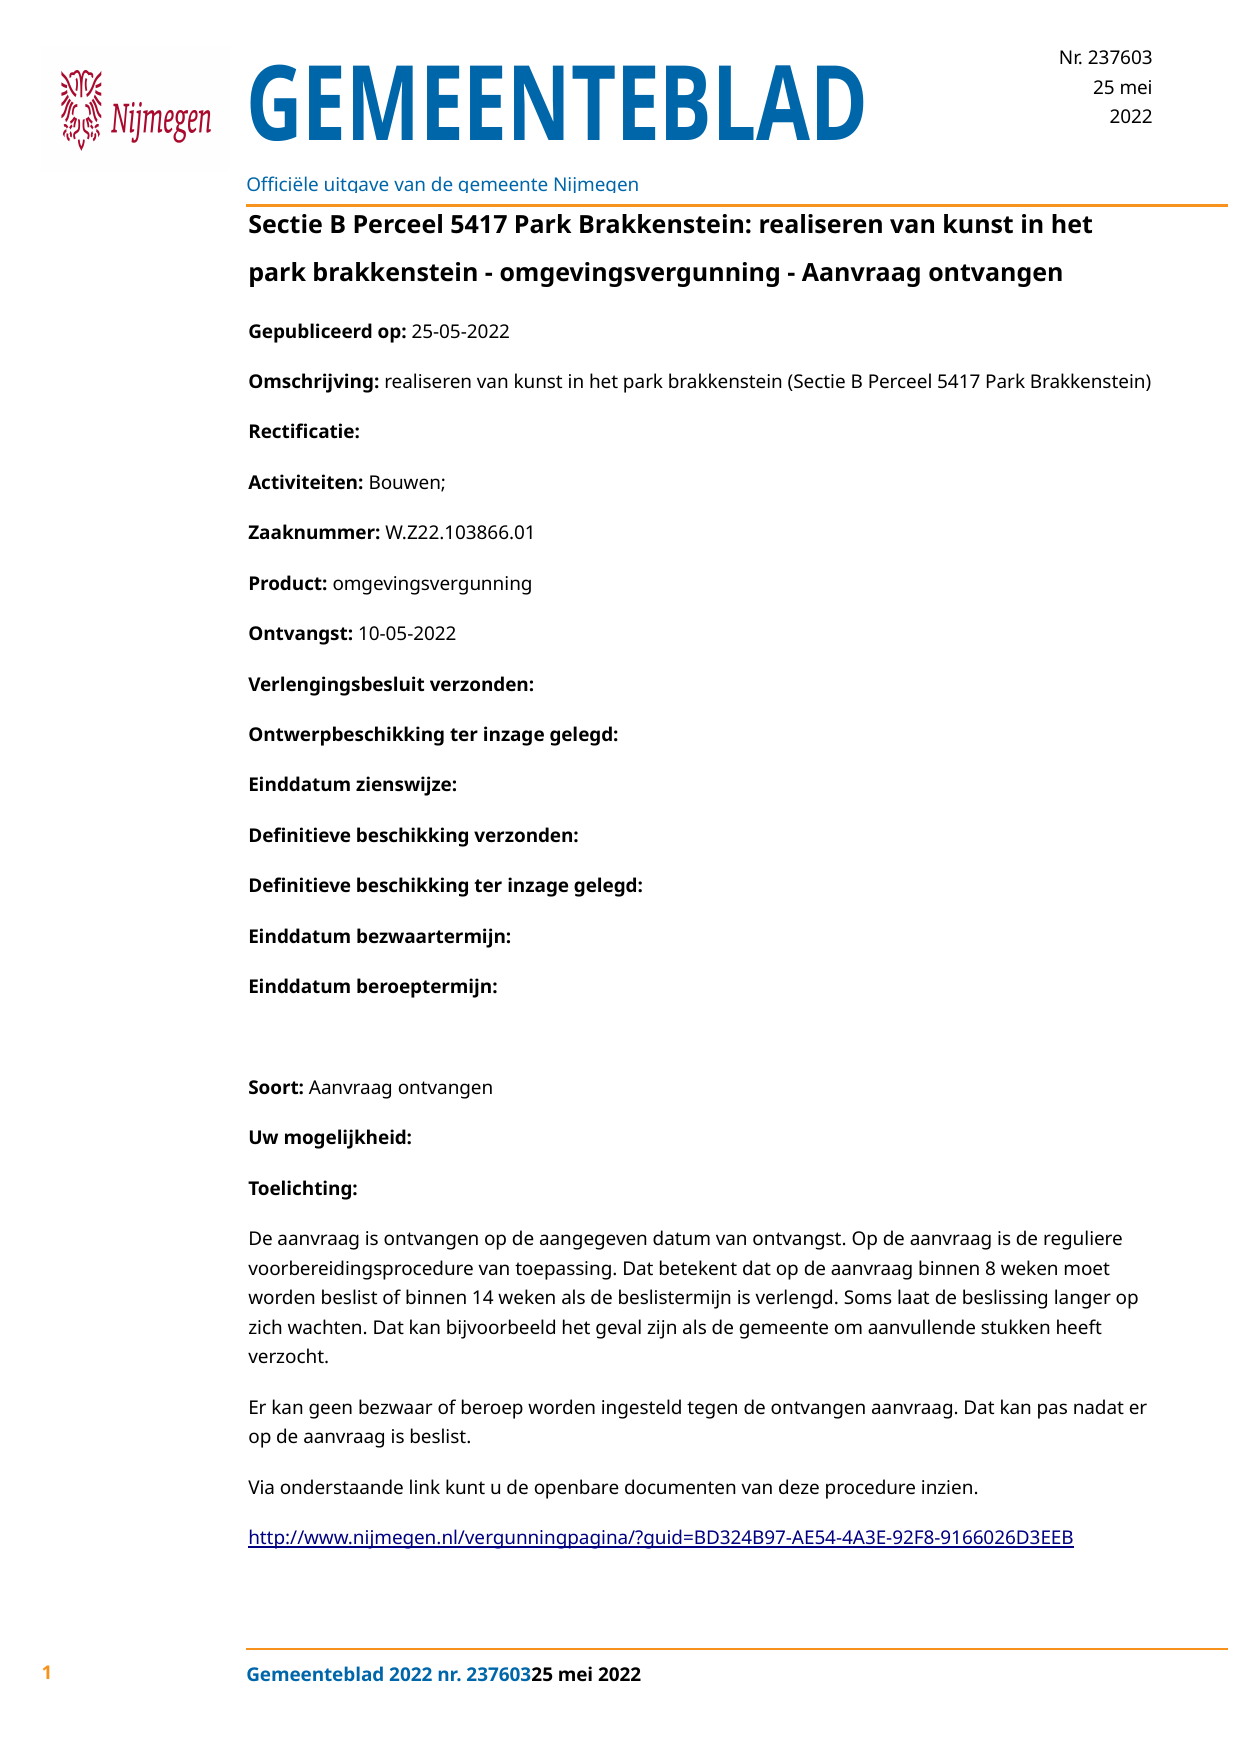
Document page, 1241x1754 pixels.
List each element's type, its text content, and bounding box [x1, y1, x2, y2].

text Definitieve beschikking verzonden: [248, 822, 1152, 848]
text Ontwerpbeschikking ter inzage gelegd: [248, 721, 1152, 747]
text Rectificatie: [248, 419, 1152, 444]
text Activiteiten: Bouwen; [248, 469, 1152, 495]
text Via onderstaande link kunt u de openbare documenten van deze procedure inzien. [248, 1474, 1152, 1500]
text Verlengingsbesluit verzonden: [248, 671, 1152, 697]
text Soort: Aanvraag ontvangen [248, 1074, 1152, 1100]
text Toelichting: [248, 1175, 1152, 1201]
text Gepubliceerd op: 25-05-2022 [248, 318, 1152, 344]
picture [41, 47, 231, 172]
text Einddatum beroeptermijn: [248, 973, 1152, 999]
text Sectie B Perceel 5417 Park Brakkenstein: realiseren van kunst in het park brakkenstein - omgevingsvergunning - Aanvraag ontvangen [248, 207, 1152, 288]
text Omschrijving: realiseren van kunst in het park brakkenstein (Sectie B Perceel 5417 Park Brakkenstein) [248, 368, 1152, 394]
text De aanvraag is ontvangen op de aangegeven datum van ontvangst. Op de aanvraag is de reguliere voorbereidingsprocedure van toepassing. Dat betekent dat op de aanvraag binnen 8 weken moet worden beslist of binnen 14 weken als de beslistermijn is verlengd. Soms laat de beslissing langer op zich wachten. Dat kan bijvoorbeeld het geval zijn als de gemeente om aanvullende stukken heeft verzocht. [248, 1225, 1152, 1369]
text Definitieve beschikking ter inzage gelegd: [248, 872, 1152, 898]
text Er kan geen bezwaar of beroep worden ingesteld tegen de ontvangen aanvraag. Dat kan pas nadat er op de aanvraag is beslist. [248, 1394, 1152, 1449]
text http://www.nijmegen.nl/vergunningpagina/?guid=BD324B97-AE54-4A3E-92F8-9166026D3EEB [248, 1524, 1152, 1550]
text Einddatum zienswijze: [248, 772, 1152, 797]
text Einddatum bezwaartermijn: [248, 923, 1152, 949]
text Ontvangst: 10-05-2022 [248, 620, 1152, 646]
text Uw mogelijkheid: [248, 1124, 1152, 1150]
text Zaaknummer: W.Z22.103866.01 [248, 519, 1152, 545]
text Product: omgevingsvergunning [248, 570, 1152, 596]
